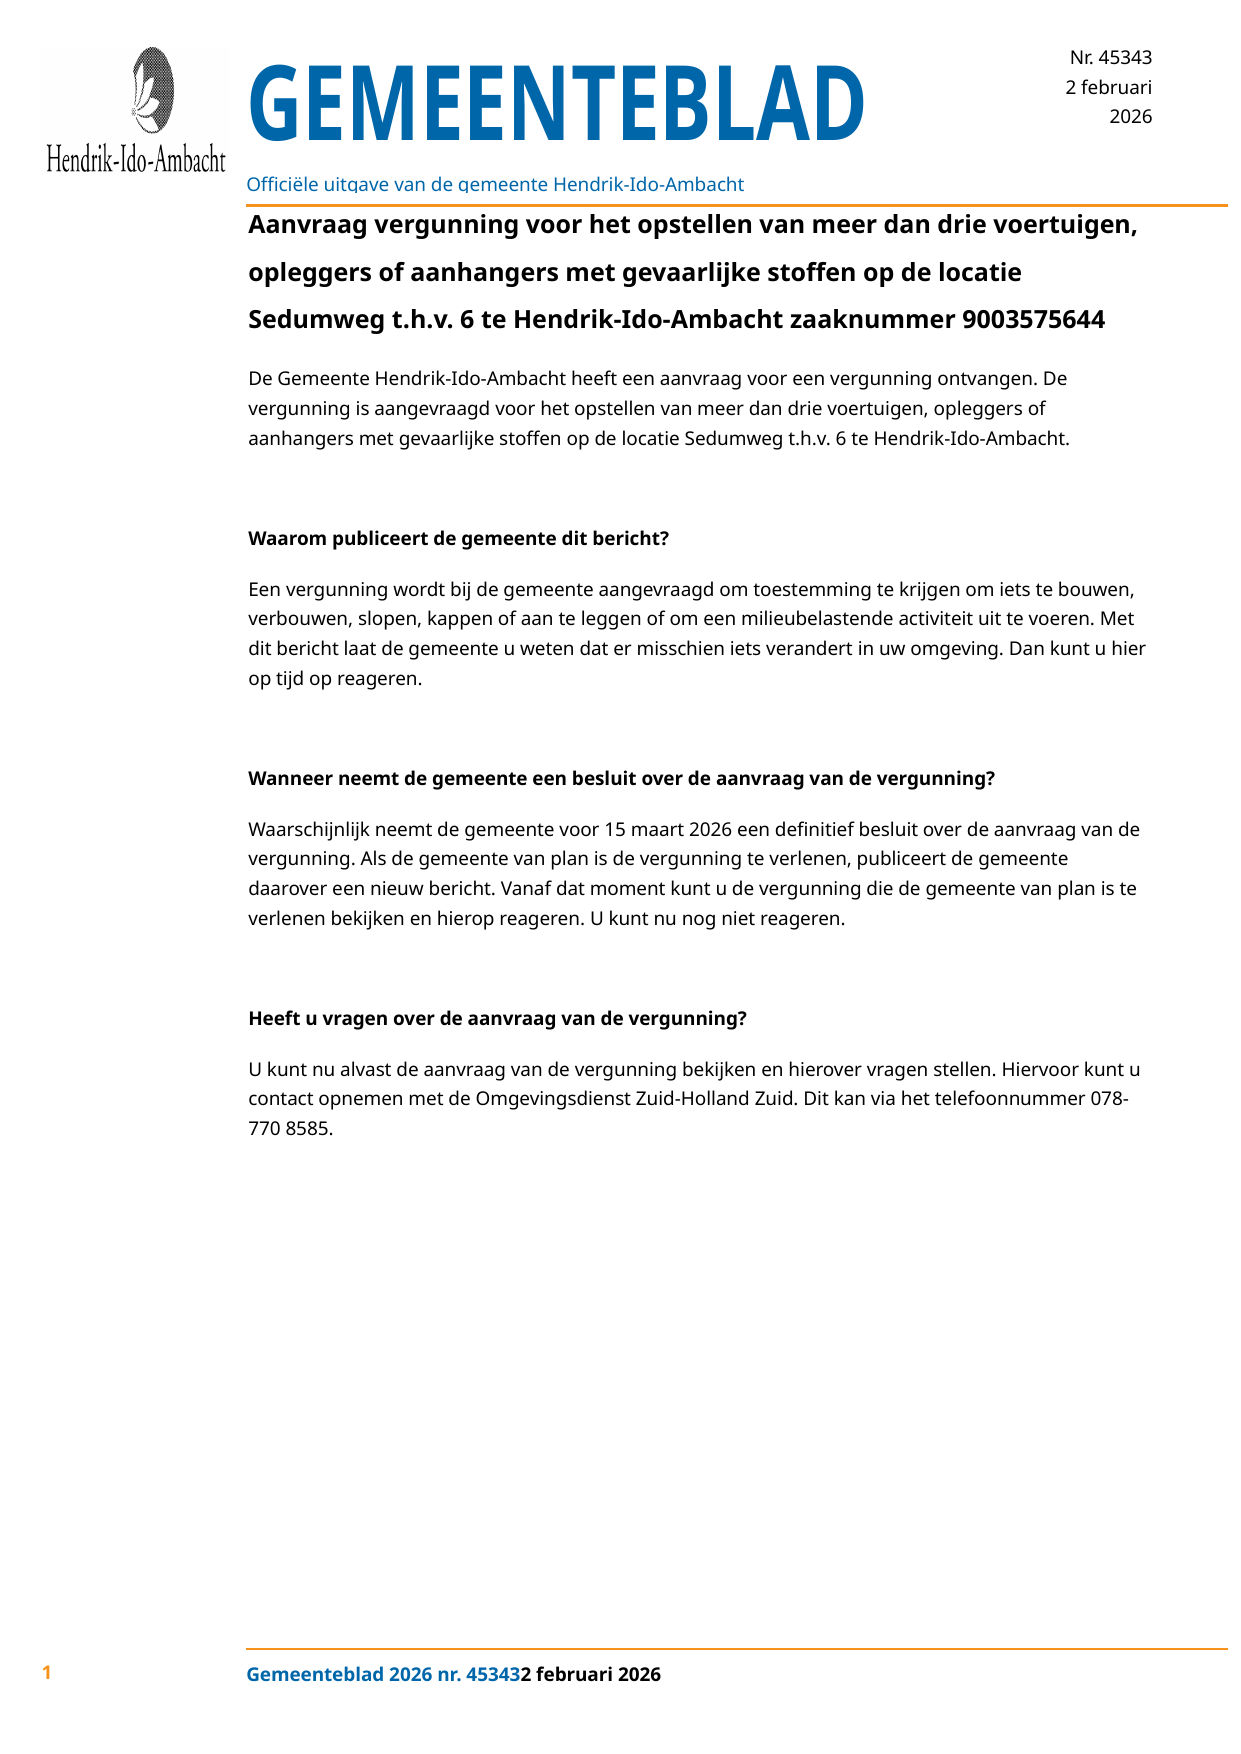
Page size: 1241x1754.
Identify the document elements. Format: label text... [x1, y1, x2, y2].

text De Gemeente Hendrik-Ido-Ambacht heeft een aanvraag voor een vergunning ontvangen. De vergunning is aangevraagd voor het opstellen van meer dan drie voertuigen, opleggers of aanhangers met gevaarlijke stoffen op de locatie Sedumweg t.h.v. 6 te Hendrik-Ido-Ambacht. [248, 366, 1152, 450]
text Waarschijnlijk neemt de gemeente voor 15 maart 2026 een definitief besluit over de aanvraag van de vergunning. Als de gemeente van plan is de vergunning te verlenen, publiceert de gemeente daarover een nieuw bericht. Vanaf dat moment kunt u de vergunning die de gemeente van plan is te verlenen bekijken en hierop reageren. U kunt nu nog niet reageren. [248, 816, 1152, 930]
text U kunt nu alvast de aanvraag van de vergunning bekijken en hierover vragen stellen. Hiervoor kunt u contact opnemen met de Omgevingsdienst Zuid-Holland Zuid. Dit kan via het telefoonnummer 078-770 8585. [248, 1056, 1152, 1141]
text Wanneer neemt de gemeente een besluit over de aanvraag van de vergunning? [248, 766, 1152, 791]
picture [41, 47, 231, 172]
text Een vergunning wordt bij de gemeente aangevraagd om toestemming te krijgen om iets te bouwen, verbouwen, slopen, kappen of aan te leggen of om een milieubelastende activiteit uit te voeren. Met dit bericht laat de gemeente u weten dat er misschien iets verandert in uw omgeving. Dan kunt u hier op tijd op reageren. [248, 576, 1152, 690]
text Waarom publiceert de gemeente dit bericht? [248, 526, 1152, 551]
text Aanvraag vergunning voor het opstellen van meer dan drie voertuigen, opleggers of aanhangers met gevaarlijke stoffen op de locatie Sedumweg t.h.v. 6 te Hendrik-Ido-Ambacht zaaknummer 9003575644 [248, 207, 1152, 336]
text Heeft u vragen over de aanvraag van de vergunning? [248, 1006, 1152, 1031]
